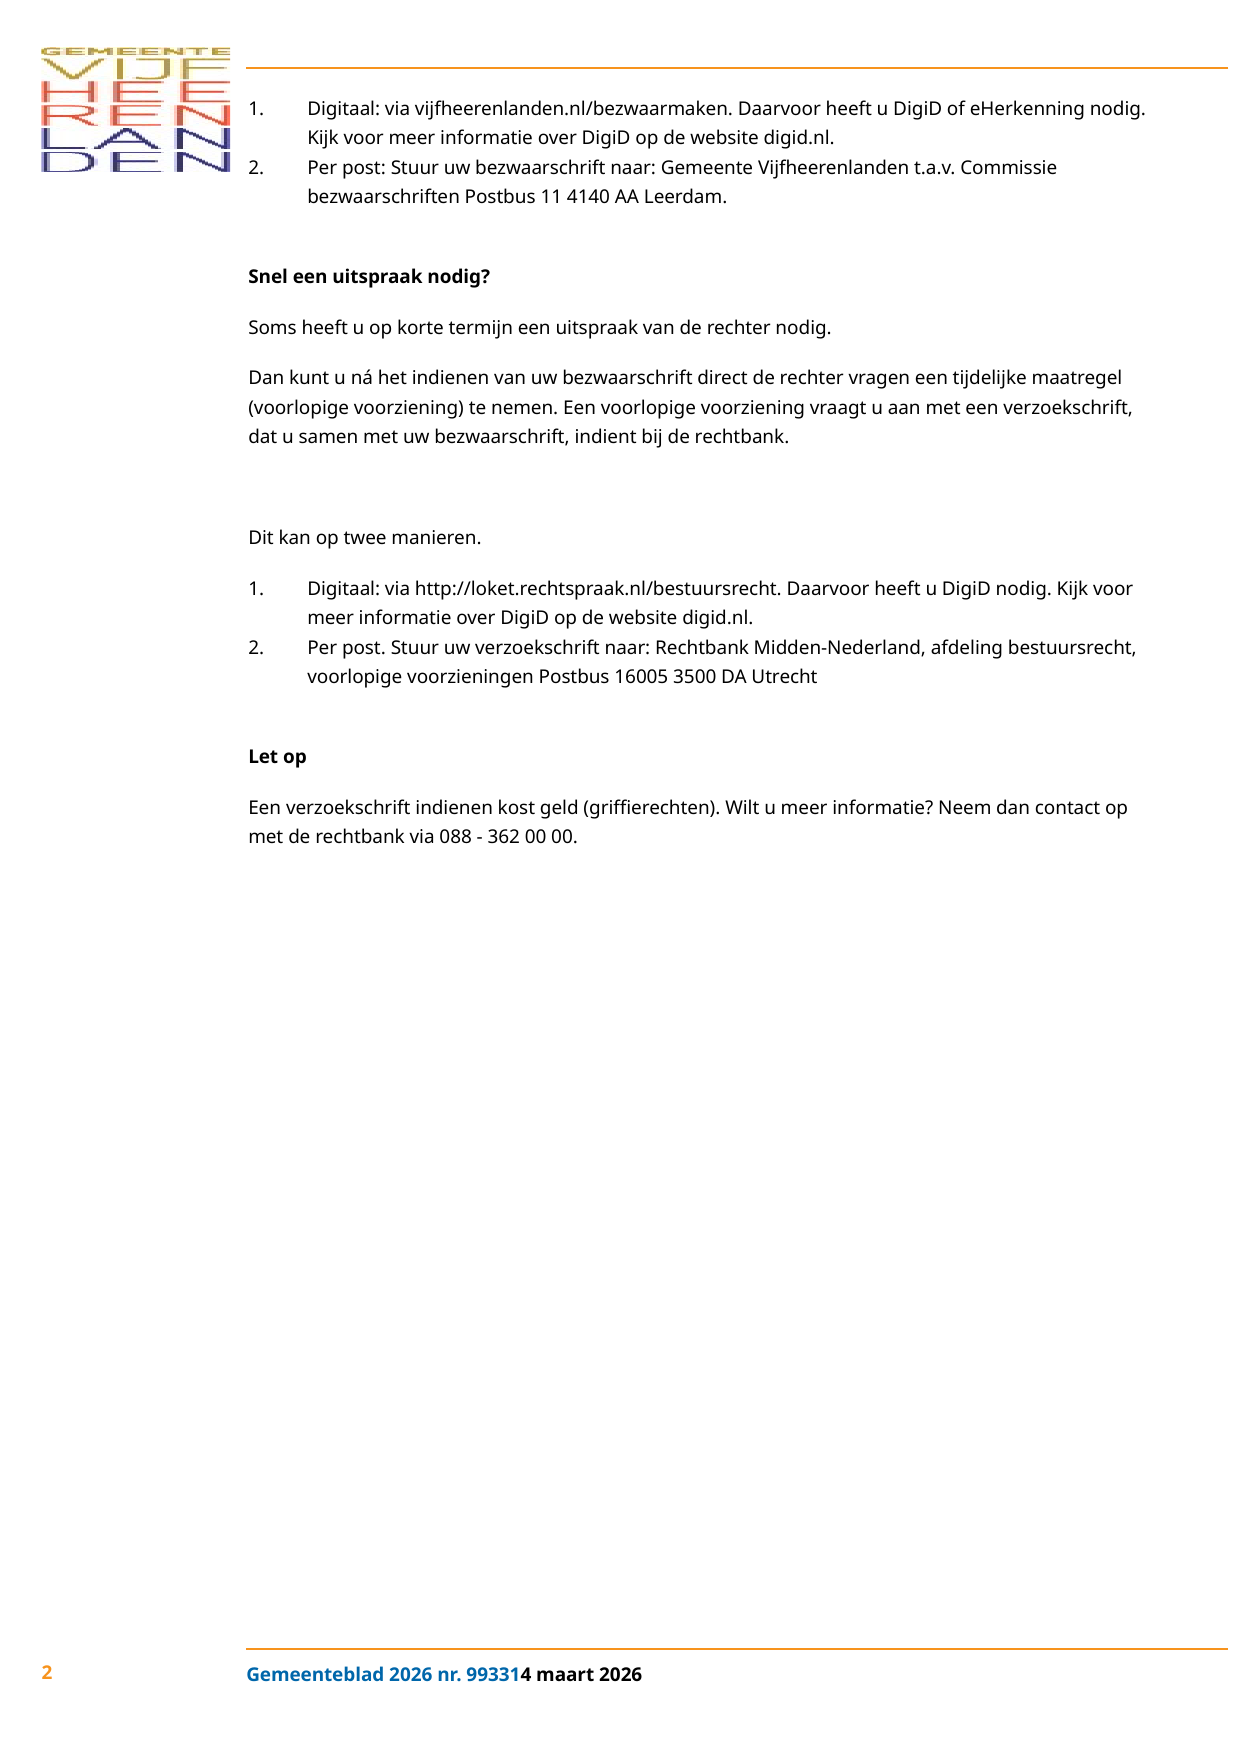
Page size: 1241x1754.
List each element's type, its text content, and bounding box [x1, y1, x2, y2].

text Soms heeft u op korte termijn een uitspraak van de rechter nodig. [248, 314, 1152, 340]
list Digitaal: via vijfheerenlanden.nl/bezwaarmaken. Daarvoor heeft u DigiD of eHerkenning nodig. Kijk voor meer informatie over DigiD op de website digid.nl. [248, 95, 1152, 150]
text Dan kunt u ná het indienen van uw bezwaarschrift direct de rechter vragen een tijdelijke maatregel (voorlopige voorziening) te nemen. Een voorlopige voorziening vraagt u aan met een verzoekschrift, dat u samen met uw bezwaarschrift, indient bij de rechtbank. [248, 364, 1152, 449]
text Snel een uitspraak nodig? [248, 263, 1152, 289]
list Per post. Stuur uw verzoekschrift naar: Rechtbank Midden-Nederland, afdeling bestuursrecht, voorlopige voorzieningen Postbus 16005 3500 DA Utrecht [248, 634, 1152, 689]
list Per post: Stuur uw bezwaarschrift naar: Gemeente Vijfheerenlanden t.a.v. Commissie bezwaarschriften Postbus 11 4140 AA Leerdam. [248, 154, 1152, 209]
picture [41, 47, 231, 172]
text Dit kan op twee manieren. [248, 524, 1152, 550]
text Let op [248, 743, 1152, 769]
list Digitaal: via http://loket.rechtspraak.nl/bestuursrecht. Daarvoor heeft u DigiD nodig. Kijk voor meer informatie over DigiD op de website digid.nl. [248, 575, 1152, 630]
text Een verzoekschrift indienen kost geld (griffierechten). Wilt u meer informatie? Neem dan contact op met de rechtbank via 088 - 362 00 00. [248, 794, 1152, 849]
